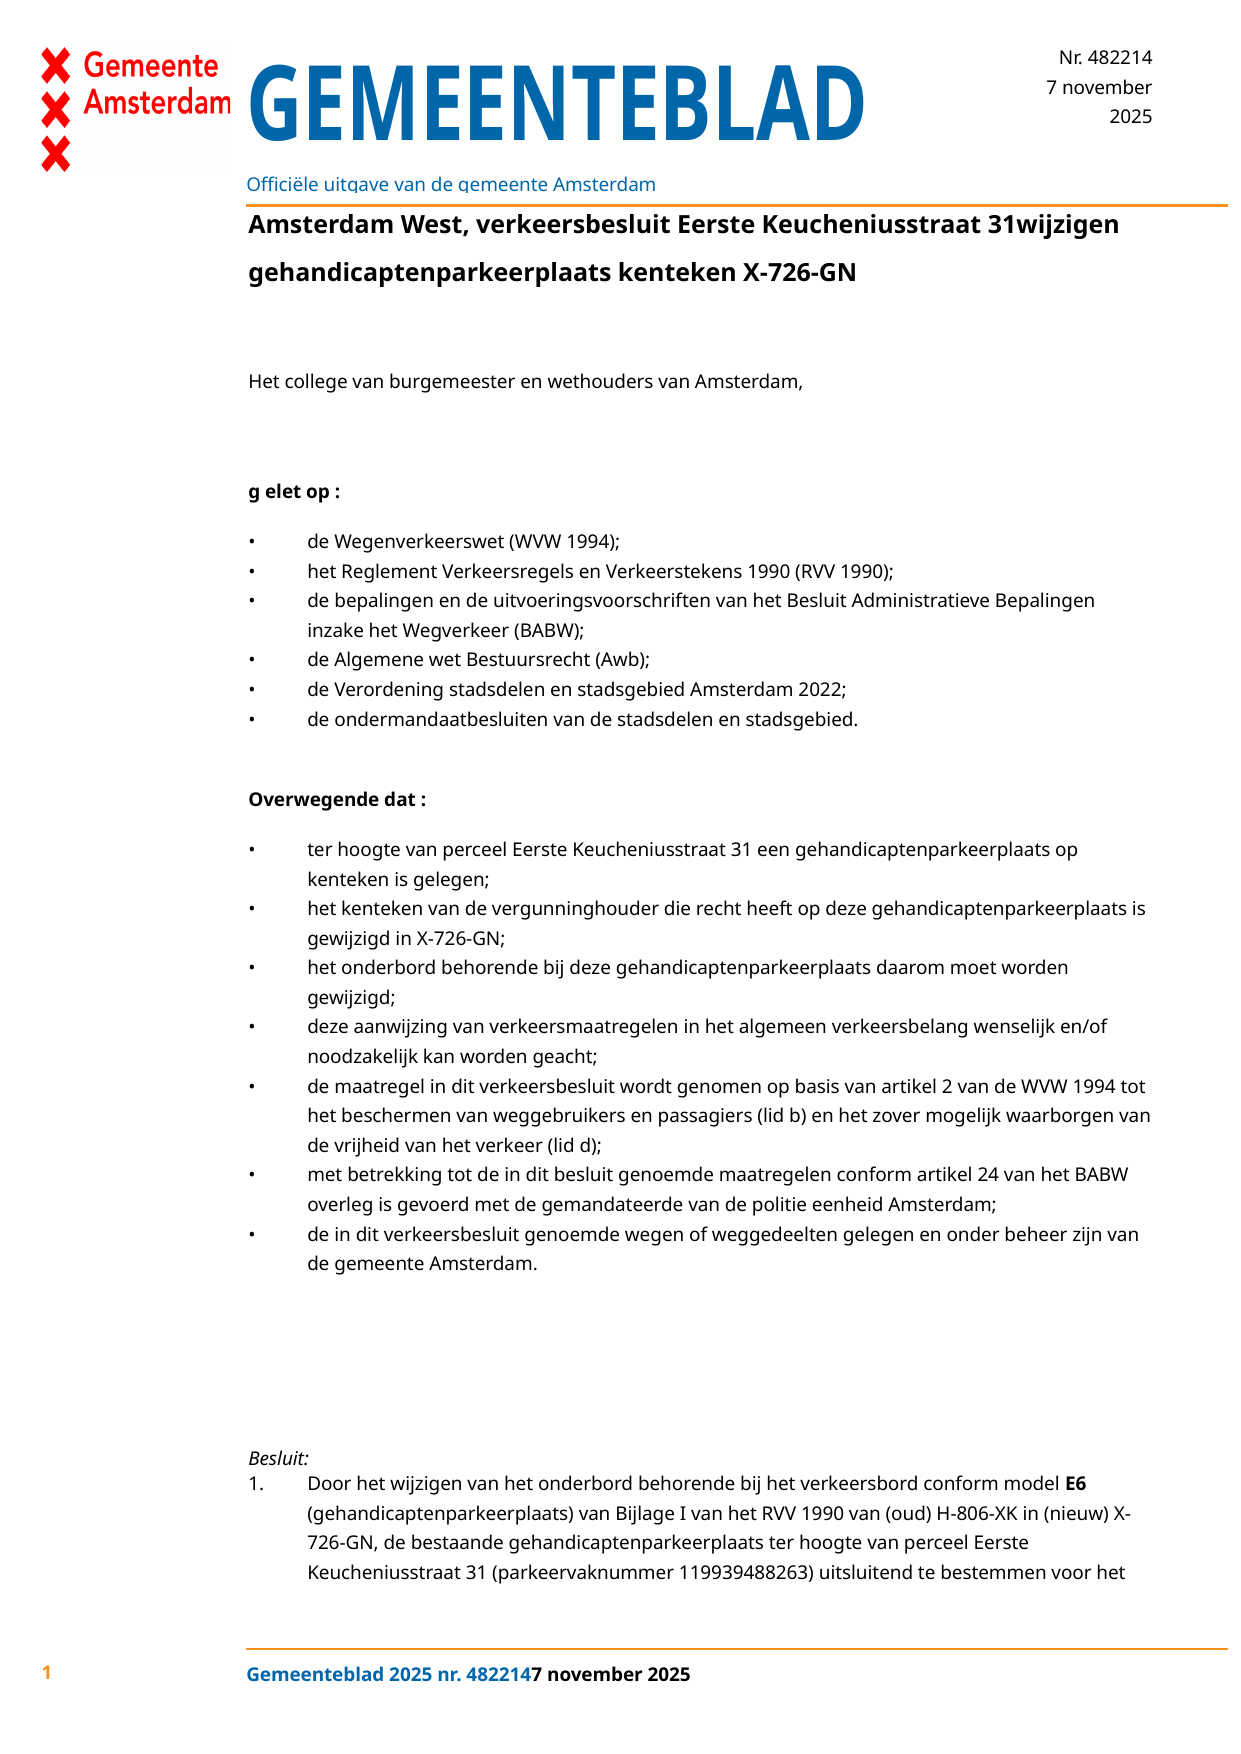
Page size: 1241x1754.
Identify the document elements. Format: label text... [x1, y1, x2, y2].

text Overwegende dat : [248, 786, 1152, 811]
text Besluit: [248, 1445, 1152, 1470]
text g elet op : [248, 478, 1152, 503]
list het kenteken van de vergunninghouder die recht heeft op deze gehandicaptenparkeerplaats is gewijzigd in X-726-GN; [248, 895, 1152, 951]
list de bepalingen en de uitvoeringsvoorschriften van het Besluit Administratieve Bepalingen inzake het Wegverkeer (BABW); [248, 587, 1152, 643]
list het Reglement Verkeersregels en Verkeerstekens 1990 (RVV 1990); [248, 558, 1152, 583]
list ter hoogte van perceel Eerste Keucheniusstraat 31 een gehandicaptenparkeerplaats op kenteken is gelegen; [248, 836, 1152, 891]
list met betrekking tot de in dit besluit genoemde maatregelen conform artikel 24 van het BABW overleg is gevoerd met de gemandateerde van de politie eenheid Amsterdam; [248, 1162, 1152, 1217]
list de in dit verkeersbesluit genoemde wegen of weggedeelten gelegen en onder beheer zijn van de gemeente Amsterdam. [248, 1221, 1152, 1276]
list de maatregel in dit verkeersbesluit wordt genomen op basis van artikel 2 van de WVW 1994 tot het beschermen van weggebruikers en passagiers (lid b) en het zover mogelijk waarborgen van de vrijheid van het verkeer (lid d); [248, 1073, 1152, 1158]
list de Verordening stadsdelen en stadsgebied Amsterdam 2022; [248, 676, 1152, 702]
list de Algemene wet Bestuursrecht (Awb); [248, 647, 1152, 672]
text Het college van burgemeester en wethouders van Amsterdam, [248, 368, 1152, 394]
list de ondermandaatbesluiten van de stadsdelen en stadsgebied. [248, 706, 1152, 731]
list het onderbord behorende bij deze gehandicaptenparkeerplaats daarom moet worden gewijzigd; [248, 954, 1152, 1010]
list Door het wijzigen van het onderbord behorende bij het verkeersbord conform model E6 (gehandicaptenparkeerplaats) van Bijlage I van het RVV 1990 van (oud) H-806-XK in (nieuw) X-726-GN, de bestaande gehandicaptenparkeerplaats ter hoogte van perceel Eerste Keucheniusstraat 31 (parkeervaknummer 119939488263) uitsluitend te bestemmen voor het [248, 1470, 1152, 1585]
text Amsterdam West, verkeersbesluit Eerste Keucheniusstraat 31wijzigen gehandicaptenparkeerplaats kenteken X-726-GN [248, 207, 1152, 288]
list deze aanwijzing van verkeersmaatregelen in het algemeen verkeersbelang wenselijk en/of noodzakelijk kan worden geacht; [248, 1014, 1152, 1069]
picture [41, 47, 231, 172]
list de Wegenverkeerswet (WVW 1994); [248, 528, 1152, 554]
